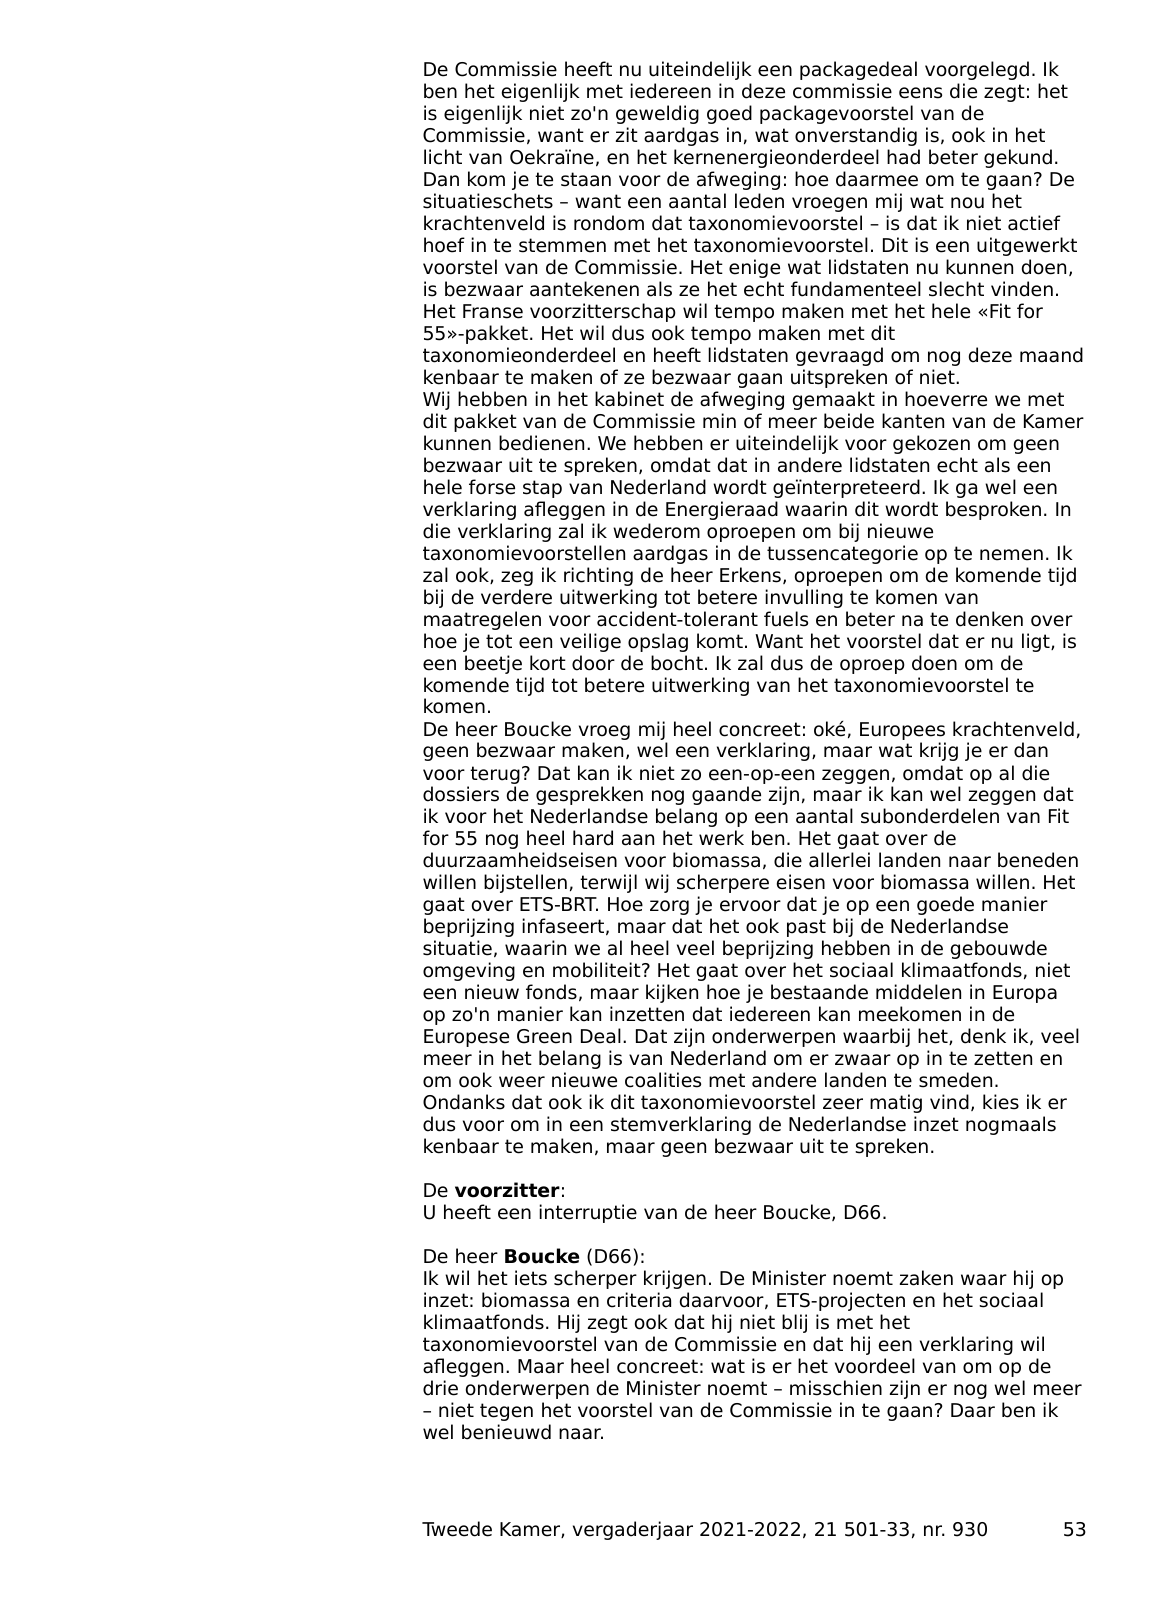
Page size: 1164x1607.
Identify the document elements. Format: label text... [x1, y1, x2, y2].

text Dan kom je te staan voor de afweging: hoe daarmee om te gaan? De situatieschets – want een aantal leden vroegen mij wat nou het krachtenveld is rondom dat taxonomievoorstel – is dat ik niet actief hoef in te stemmen met het taxonomievoorstel. Dit is een uitgewerkt voorstel van de Commissie. Het enige wat lidstaten nu kunnen doen, is bezwaar aantekenen als ze het echt fundamenteel slecht vinden. Het Franse voorzitterschap wil tempo maken met het hele «Fit for 55»-pakket. Het wil dus ook tempo maken met dit taxonomieonderdeel en heeft lidstaten gevraagd om nog deze maand kenbaar te maken of ze bezwaar gaan uitspreken of niet. [422, 169, 1087, 389]
text De Commissie heeft nu uiteindelijk een packagedeal voorgelegd. Ik ben het eigenlijk met iedereen in deze commissie eens die zegt: het is eigenlijk niet zo'n geweldig goed packagevoorstel van de Commissie, want er zit aardgas in, wat onverstandig is, ook in het licht van Oekraïne, en het kernenergieonderdeel had beter gekund. [422, 59, 1087, 169]
text De heer Boucke vroeg mij heel concreet: oké, Europees krachtenveld, geen bezwaar maken, wel een verklaring, maar wat krijg je er dan voor terug? Dat kan ik niet zo een-op-een zeggen, omdat op al die dossiers de gesprekken nog gaande zijn, maar ik kan wel zeggen dat ik voor het Nederlandse belang op een aantal subonderdelen van Fit for 55 nog heel hard aan het werk ben. Het gaat over de duurzaamheidseisen voor biomassa, die allerlei landen naar beneden willen bijstellen, terwijl wij scherpere eisen voor biomassa willen. Het gaat over ETS-BRT. Hoe zorg je ervoor dat je op een goede manier beprijzing infaseert, maar dat het ook past bij de Nederlandse situatie, waarin we al heel veel beprijzing hebben in de gebouwde omgeving en mobiliteit? Het gaat over het sociaal klimaatfonds, niet een nieuw fonds, maar kijken hoe je bestaande middelen in Europa op zo'n manier kan inzetten dat iedereen kan meekomen in de Europese Green Deal. Dat zijn onderwerpen waarbij het, denk ik, veel meer in het belang is van Nederland om er zwaar op in te zetten en om ook weer nieuwe coalities met andere landen te smeden. Ondanks dat ook ik dit taxonomievoorstel zeer matig vind, kies ik er dus voor om in een stemverklaring de Nederlandse inzet nogmaals kenbaar te maken, maar geen bezwaar uit te spreken. [422, 718, 1087, 1158]
text De heer Boucke (D66): [422, 1246, 1087, 1268]
text Wij hebben in het kabinet de afweging gemaakt in hoeverre we met dit pakket van de Commissie min of meer beide kanten van de Kamer kunnen bedienen. We hebben er uiteindelijk voor gekozen om geen bezwaar uit te spreken, omdat dat in andere lidstaten echt als een hele forse stap van Nederland wordt geïnterpreteerd. Ik ga wel een verklaring afleggen in de Energieraad waarin dit wordt besproken. In die verklaring zal ik wederom oproepen om bij nieuwe taxonomievoorstellen aardgas in de tussencategorie op te nemen. Ik zal ook, zeg ik richting de heer Erkens, oproepen om de komende tijd bij de verdere uitwerking tot betere invulling te komen van maatregelen voor accident-tolerant fuels en beter na te denken over hoe je tot een veilige opslag komt. Want het voorstel dat er nu ligt, is een beetje kort door de bocht. Ik zal dus de oproep doen om de komende tijd tot betere uitwerking van het taxonomievoorstel te komen. [422, 389, 1087, 718]
text Ik wil het iets scherper krijgen. De Minister noemt zaken waar hij op inzet: biomassa en criteria daarvoor, ETS-projecten en het sociaal klimaatfonds. Hij zegt ook dat hij niet blij is met het taxonomievoorstel van de Commissie en dat hij een verklaring wil afleggen. Maar heel concreet: wat is er het voordeel van om op de drie onderwerpen de Minister noemt – misschien zijn er nog wel meer – niet tegen het voorstel van de Commissie in te gaan? Daar ben ik wel benieuwd naar. [422, 1268, 1087, 1444]
text U heeft een interruptie van de heer Boucke, D66. [422, 1202, 1087, 1224]
text De voorzitter: [422, 1180, 1087, 1202]
